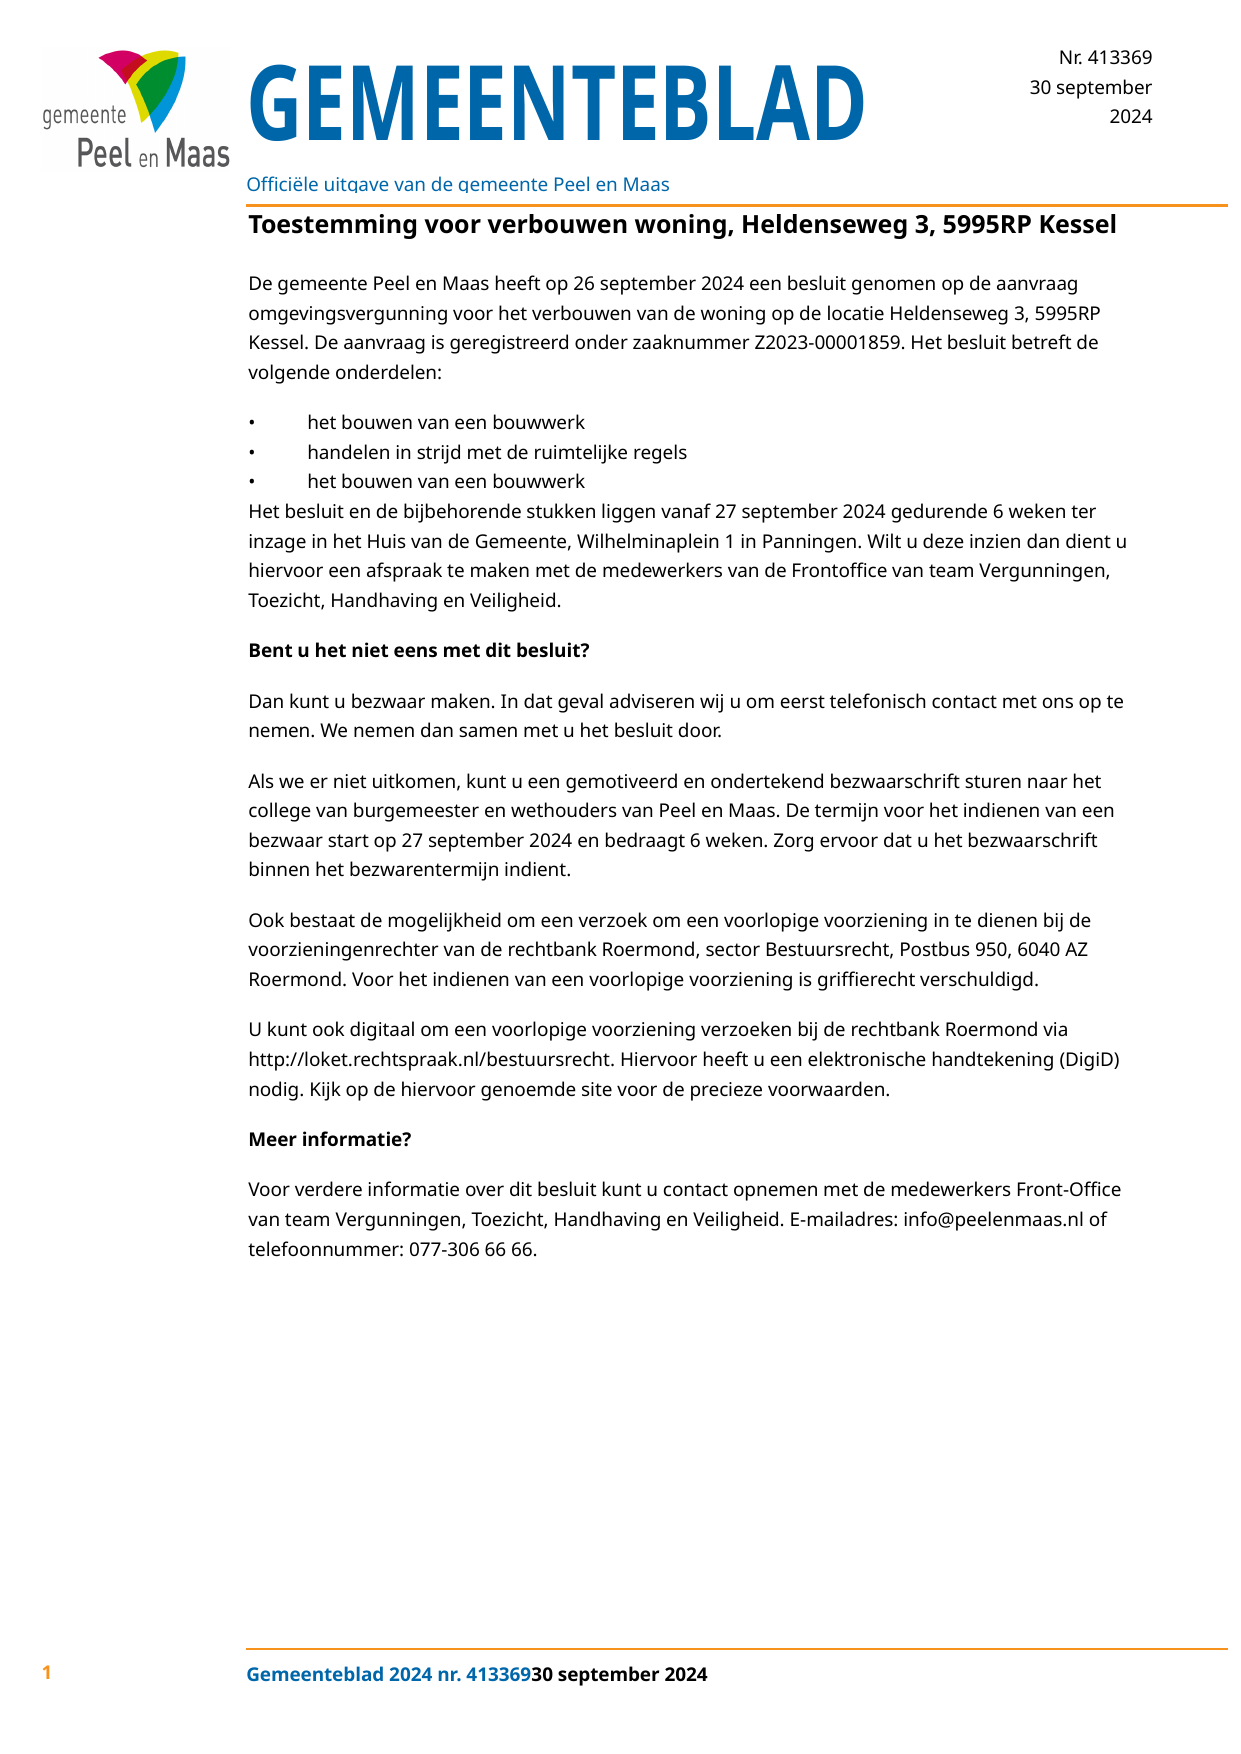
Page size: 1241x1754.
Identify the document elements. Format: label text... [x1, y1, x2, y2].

text De gemeente Peel en Maas heeft op 26 september 2024 een besluit genomen op de aanvraag omgevingsvergunning voor het verbouwen van de woning op de locatie Heldenseweg 3, 5995RP Kessel. De aanvraag is geregistreerd onder zaaknummer Z2023-00001859. Het besluit betreft de volgende onderdelen: [248, 270, 1152, 385]
text Voor verdere informatie over dit besluit kunt u contact opnemen met de medewerkers Front-Office van team Vergunningen, Toezicht, Handhaving en Veiligheid. E-mailadres: info@peelenmaas.nl of telefoonnummer: 077-306 66 66. [248, 1177, 1152, 1261]
text Bent u het niet eens met dit besluit? [248, 637, 1152, 663]
text Dan kunt u bezwaar maken. In dat geval adviseren wij u om eerst telefonisch contact met ons op te nemen. We nemen dan samen met u het besluit door. [248, 688, 1152, 743]
text Ook bestaat de mogelijkheid om een verzoek om een voorlopige voorziening in te dienen bij de voorzieningenrechter van de rechtbank Roermond, sector Bestuursrecht, Postbus 950, 6040 AZ Roermond. Voor het indienen van een voorlopige voorziening is griffierecht verschuldigd. [248, 907, 1152, 992]
list handelen in strijd met de ruimtelijke regels [248, 439, 1152, 465]
list het bouwen van een bouwwerk [248, 409, 1152, 435]
text Als we er niet uitkomen, kunt u een gemotiveerd en ondertekend bezwaarschrift sturen naar het college van burgemeester en wethouders van Peel en Maas. De termijn voor het indienen van een bezwaar start op 27 september 2024 en bedraagt 6 weken. Zorg ervoor dat u het bezwaarschrift binnen het bezwarentermijn indient. [248, 768, 1152, 882]
text U kunt ook digitaal om een voorlopige voorziening verzoeken bij de rechtbank Roermond via http://loket.rechtspraak.nl/bestuursrecht. Hiervoor heeft u een elektronische handtekening (DigiD) nodig. Kijk op de hiervoor genoemde site voor de precieze voorwaarden. [248, 1017, 1152, 1101]
text Het besluit en de bijbehorende stukken liggen vanaf 27 september 2024 gedurende 6 weken ter inzage in het Huis van de Gemeente, Wilhelminaplein 1 in Panningen. Wilt u deze inzien dan dient u hiervoor een afspraak te maken met de medewerkers van de Frontoffice van team Vergunningen, Toezicht, Handhaving en Veiligheid. [248, 498, 1152, 613]
list het bouwen van een bouwwerk [248, 469, 1152, 494]
text Meer informatie? [248, 1126, 1152, 1152]
picture [41, 47, 231, 172]
text Toestemming voor verbouwen woning, Heldenseweg 3, 5995RP Kessel [248, 207, 1152, 241]
